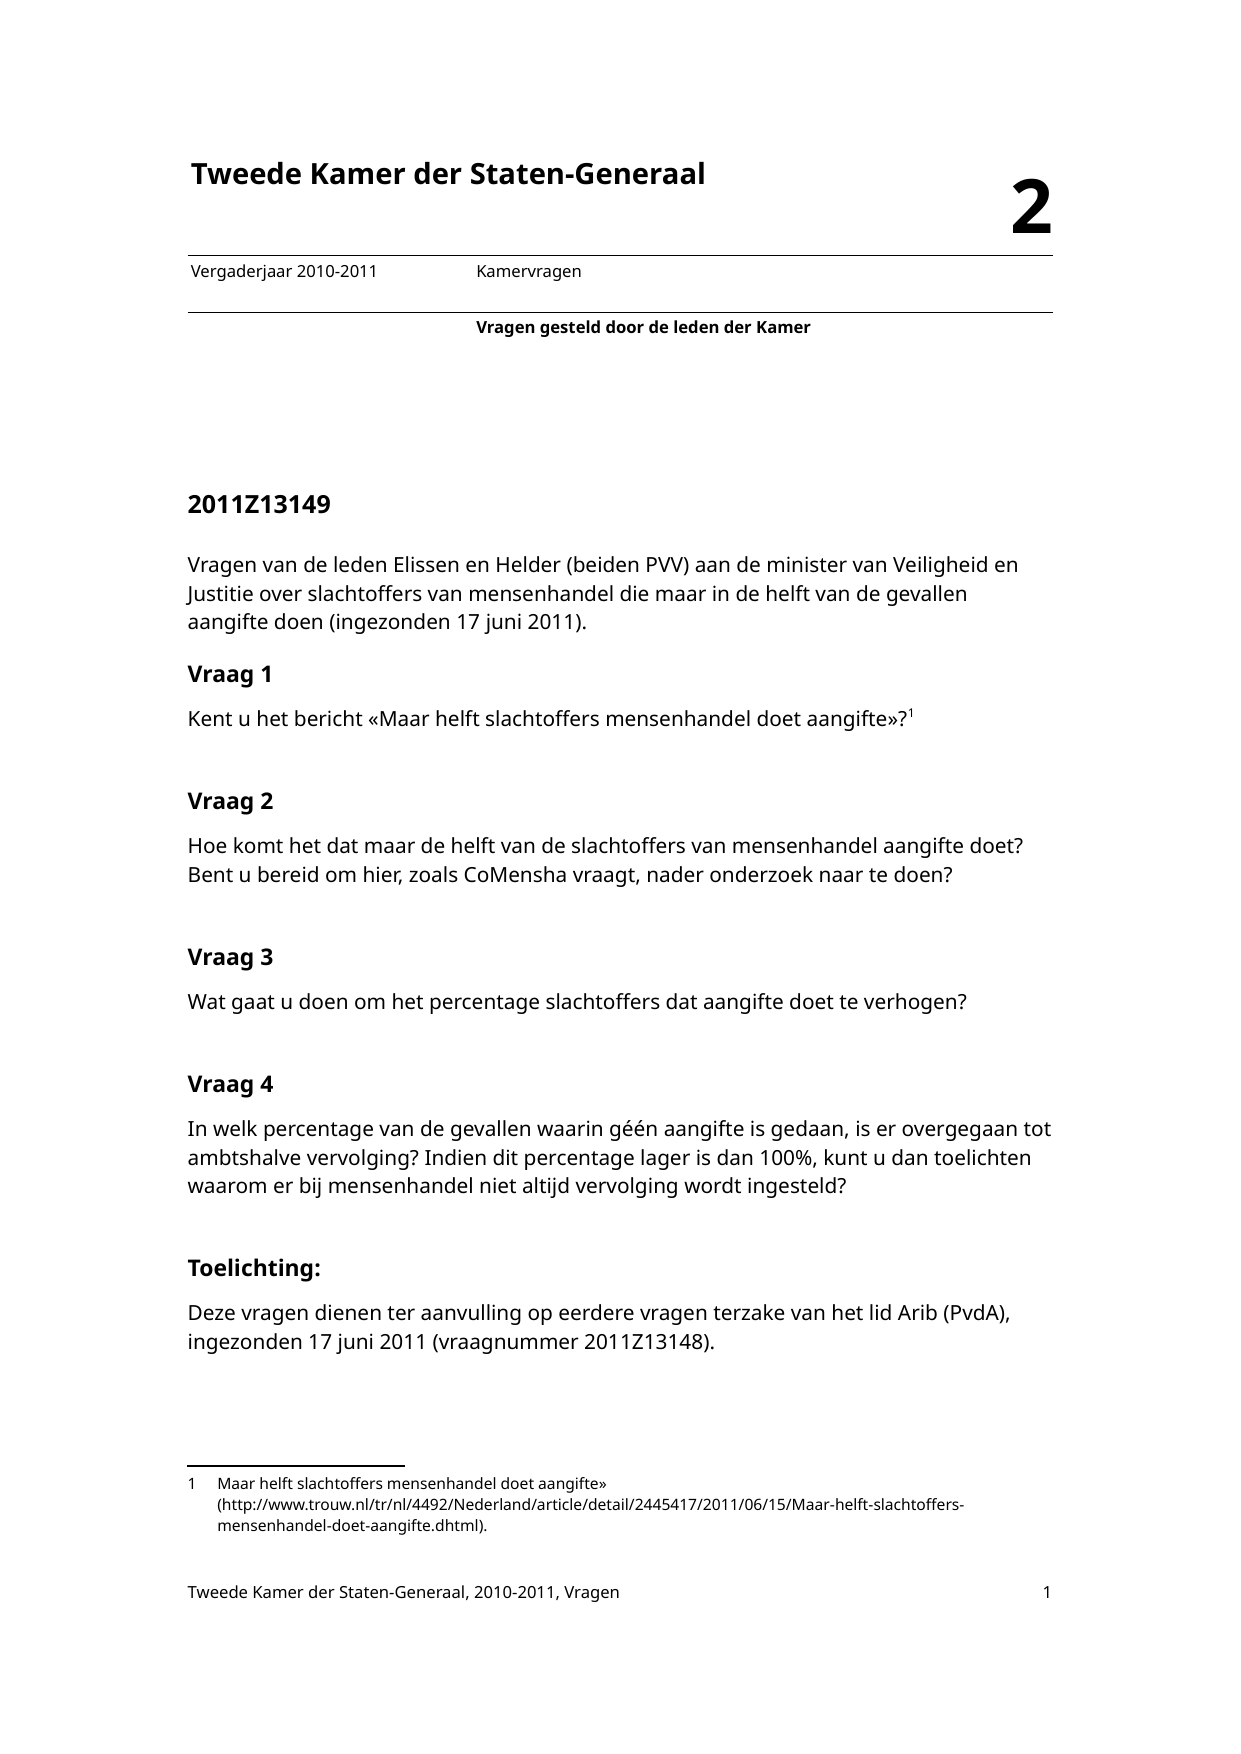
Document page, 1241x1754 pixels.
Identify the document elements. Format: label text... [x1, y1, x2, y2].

text Hoe komt het dat maar de helft van de slachtoffers van mensenhandel aangifte doet? Bent u bereid om hier, zoals CoMensha vraagt, nader onderzoek naar te doen? [187, 832, 1053, 888]
table_header 2 [880, 150, 1053, 255]
subtitle Vraag 1 [187, 658, 1053, 689]
table_cell Vragen gesteld door de leden der Kamer [473, 313, 1053, 339]
subtitle Vraag 4 [187, 1068, 1053, 1099]
table_cell Vergaderjaar 2010-2011 [188, 256, 473, 312]
table_cell Kamervragen [473, 256, 1053, 312]
text Deze vragen dienen ter aanvulling op eerdere vragen terzake van het lid Arib (PvdA), ingezonden 17 juni 2011 (vraagnummer 2011Z13148). [187, 1298, 1053, 1355]
subtitle Vraag 3 [187, 941, 1053, 972]
table_cell [188, 313, 473, 339]
text Kent u het bericht «Maar helft slachtoffers mensenhandel doet aangifte»? [187, 704, 1053, 733]
text In welk percentage van de gevallen waarin géén aangifte is gedaan, is er overgegaan tot ambtshalve vervolging? Indien dit percentage lager is dan 100%, kunt u dan toelichten waarom er bij mensenhandel niet altijd vervolging wordt ingesteld? [187, 1114, 1053, 1200]
subtitle Toelichting: [187, 1252, 1053, 1283]
subtitle Vraag 2 [187, 785, 1053, 817]
text 2011Z13149 [187, 487, 1053, 521]
text Vragen van de leden Elissen en Helder (beiden PVV) aan de minister van Veiligheid en Justitie over slachtoffers van mensenhandel die maar in de helft van de gevallen aangifte doen (ingezonden 17 juni 2011). [187, 550, 1053, 636]
table_header Tweede Kamer der Staten-Generaal [188, 150, 879, 255]
text Wat gaat u doen om het percentage slachtoffers dat aangifte doet te verhogen? [187, 987, 1053, 1016]
text Maar helft slachtoffers mensenhandel doet aangifte» (http://www.trouw.nl/tr/nl/4492/Nederland/article/detail/2445417/2011/06/15/Maar-helft-slachtoffers-mensenhandel-doet-aangifte.dhtml). [187, 1451, 1053, 1536]
